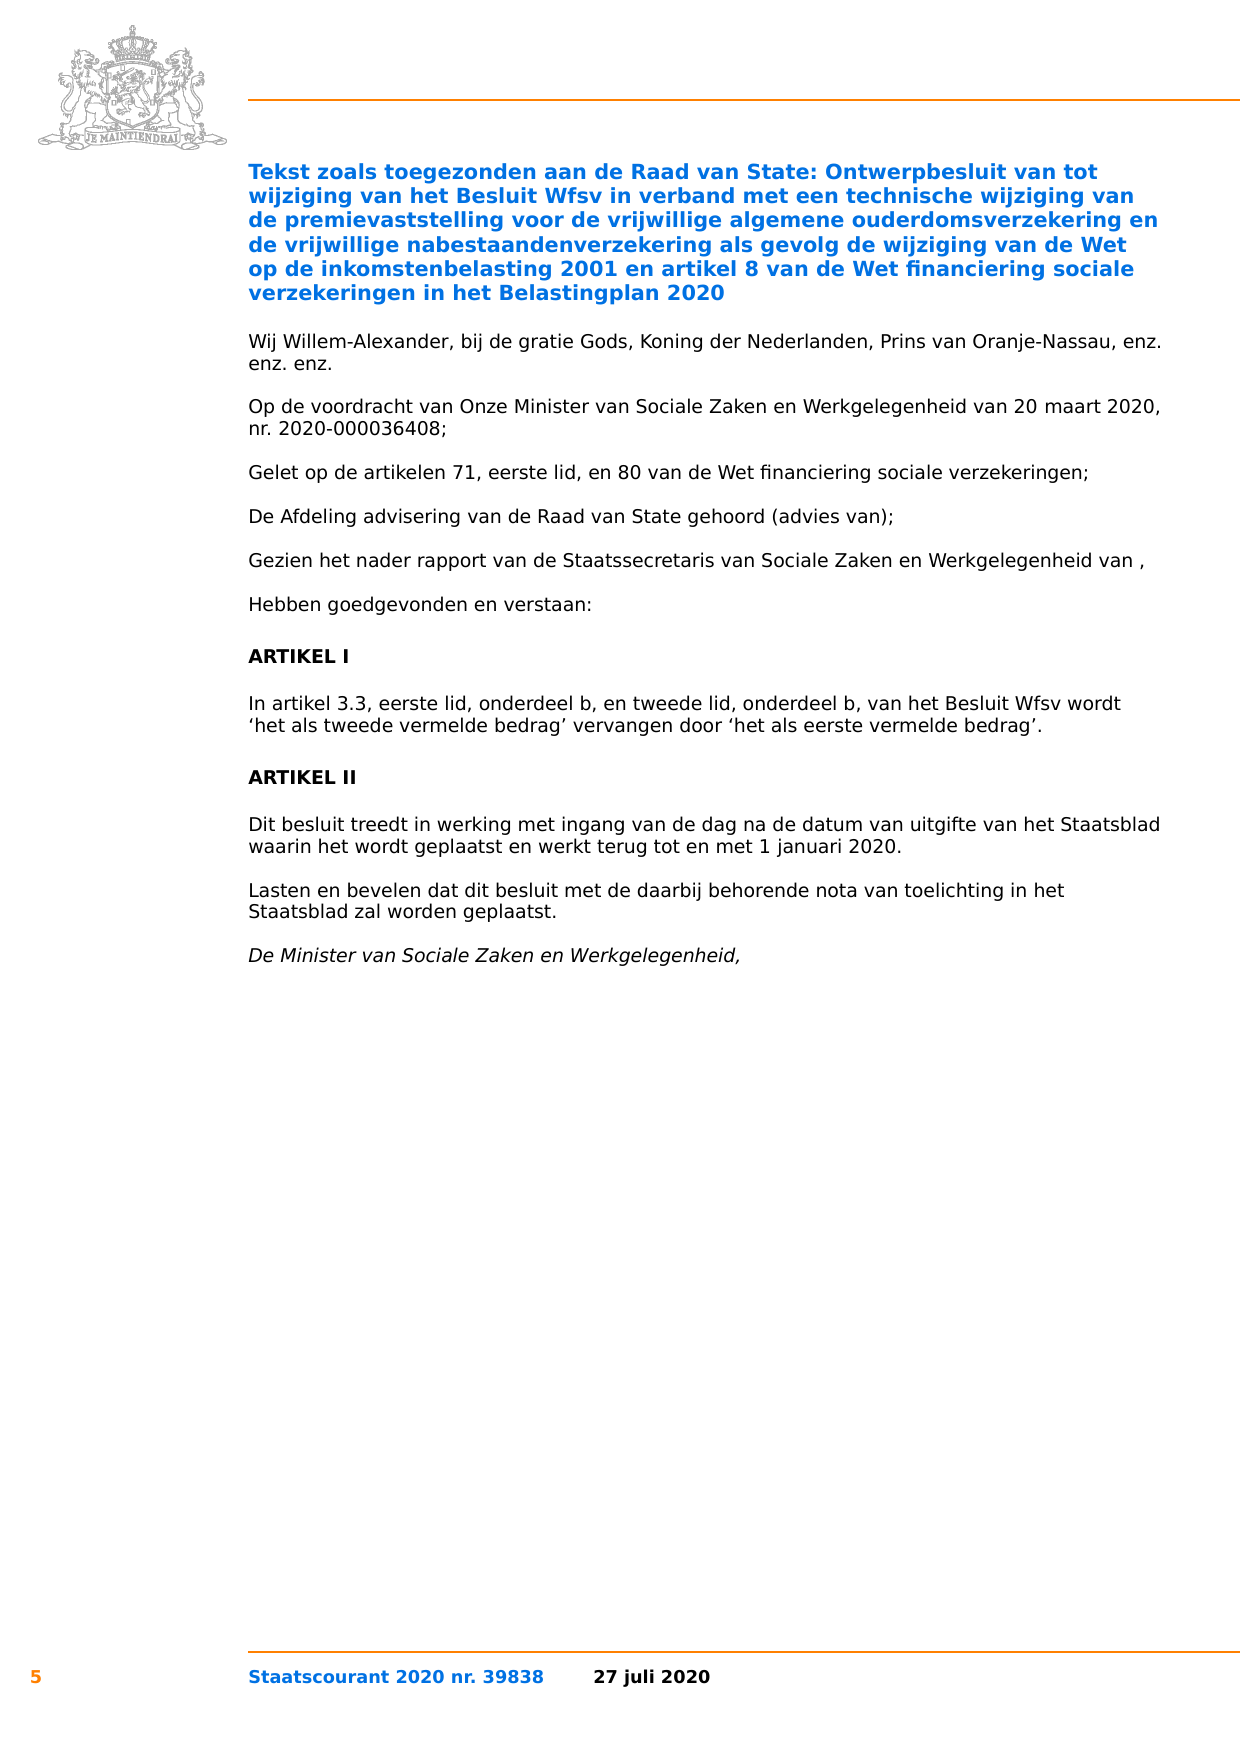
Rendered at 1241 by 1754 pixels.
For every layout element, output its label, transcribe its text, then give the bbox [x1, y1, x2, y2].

text Lasten en bevelen dat dit besluit met de daarbij behorende nota van toelichting in het Staatsblad zal worden geplaatst. [248, 879, 1163, 923]
text De Minister van Sociale Zaken en Werkgelegenheid, [248, 945, 1163, 967]
subtitle Tekst zoals toegezonden aan de Raad van State: Ontwerpbesluit van tot wijziging van het Besluit Wfsv in verband met een technische wijziging van de premievaststelling voor de vrijwillige algemene ouderdomsverzekering en de vrijwillige nabestaandenverzekering als gevolg de wijziging van de Wet op de inkomstenbelasting 2001 en artikel 8 van de Wet financiering sociale verzekeringen in het Belastingplan 2020 [248, 160, 1163, 306]
text Gezien het nader rapport van de Staatssecretaris van Sociale Zaken en Werkgelegenheid van , [248, 550, 1163, 572]
text Gelet op de artikelen 71, eerste lid, en 80 van de Wet financiering sociale verzekeringen; [248, 462, 1163, 484]
text Wij Willem-Alexander, bij de gratie Gods, Koning der Nederlanden, Prins van Oranje-Nassau, enz. enz. enz. [248, 331, 1163, 374]
text In artikel 3.3, eerste lid, onderdeel b, en tweede lid, onderdeel b, van het Besluit Wfsv wordt ‘het als tweede vermelde bedrag’ vervangen door ‘het als eerste vermelde bedrag’. [248, 693, 1163, 737]
text Hebben goedgevonden en verstaan: [248, 594, 1163, 616]
text De Afdeling advisering van de Raad van State gehoord (advies van); [248, 506, 1163, 528]
text Dit besluit treedt in werking met ingang van de dag na de datum van uitgifte van het Staatsblad waarin het wordt geplaatst en werkt terug tot en met 1 januari 2020. [248, 814, 1163, 858]
subtitle ARTIKEL II [248, 767, 1163, 789]
picture [38, 25, 227, 150]
text Op de voordracht van Onze Minister van Sociale Zaken en Werkgelegenheid van 20 maart 2020, nr. 2020-000036408; [248, 396, 1163, 440]
subtitle ARTIKEL I [248, 646, 1163, 668]
